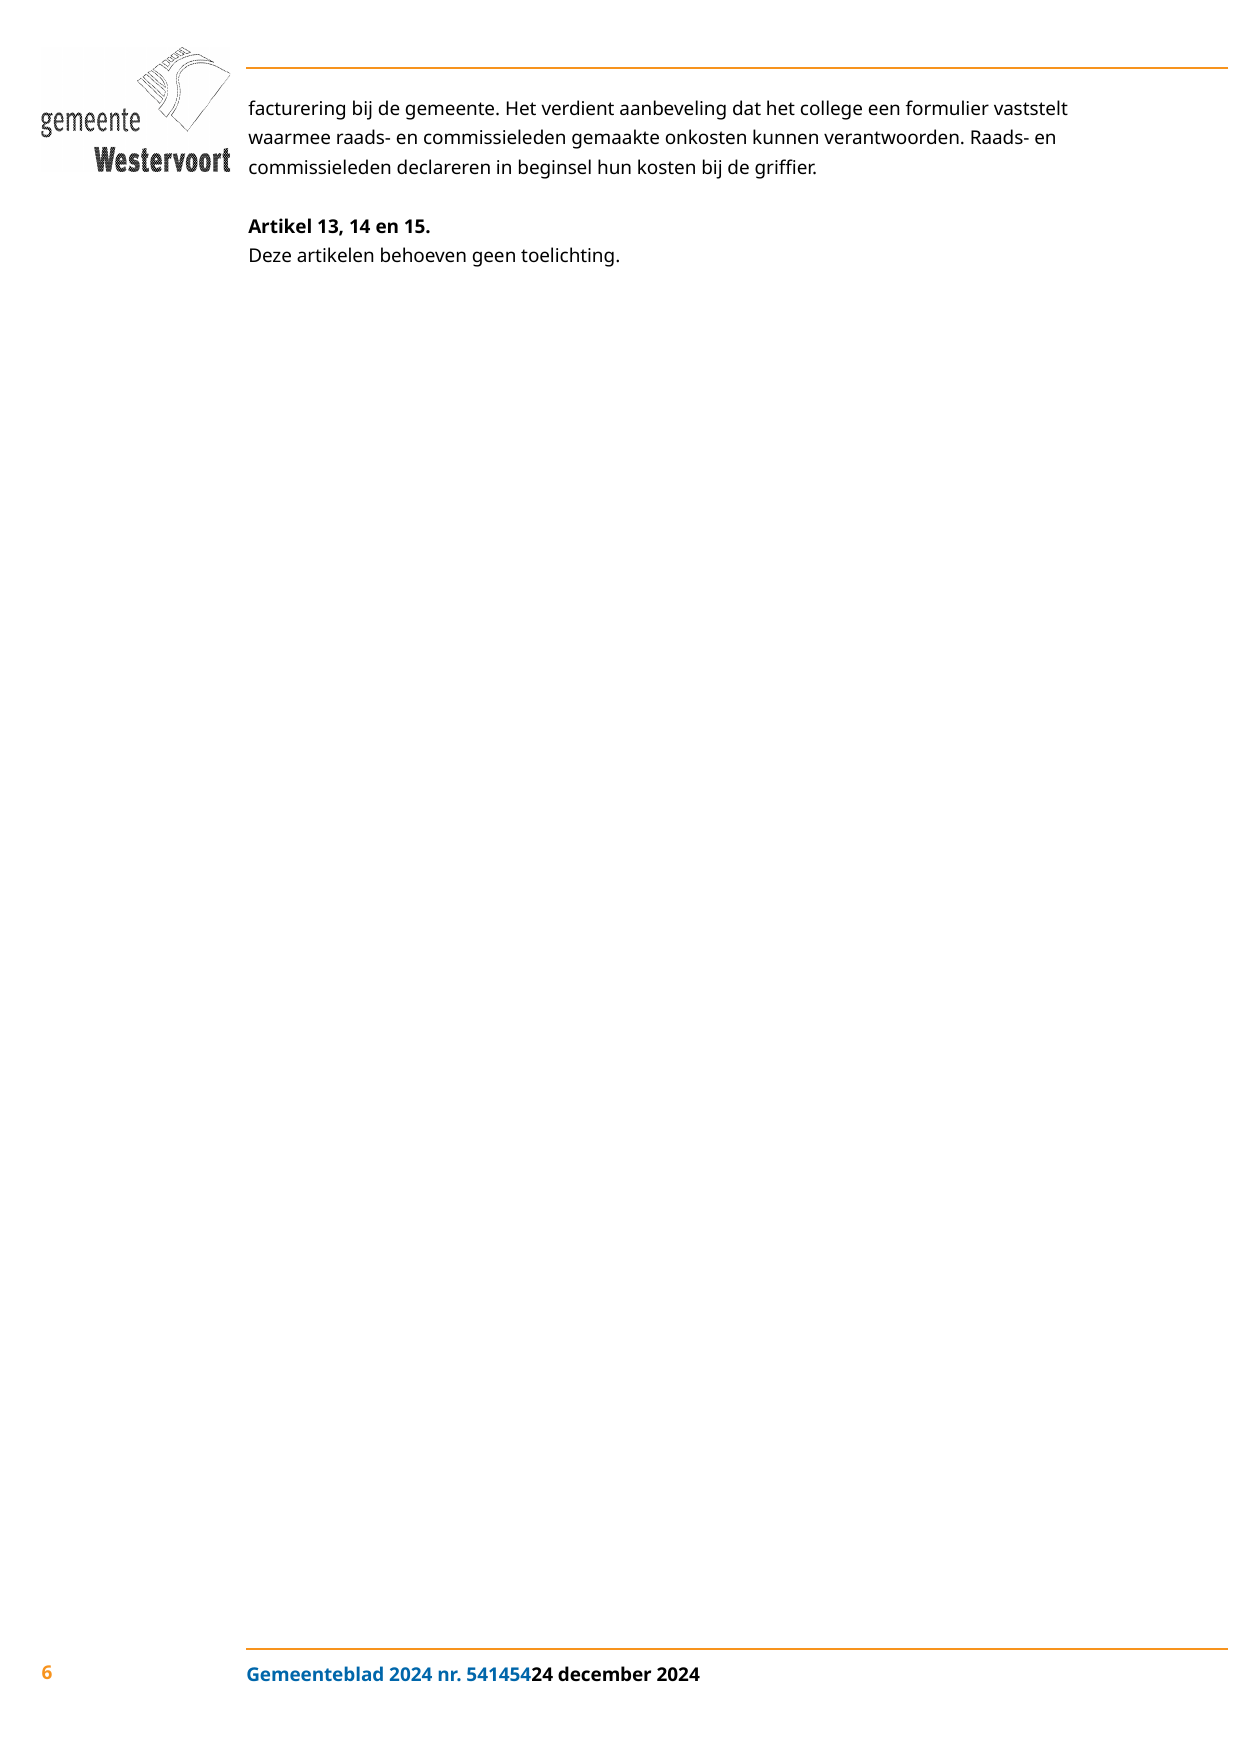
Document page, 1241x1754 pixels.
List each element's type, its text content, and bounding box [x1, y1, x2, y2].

text Deze artikelen behoeven geen toelichting. [248, 243, 1152, 268]
text facturering bij de gemeente. Het verdient aanbeveling dat het college een formulier vaststelt waarmee raads- en commissieleden gemaakte onkosten kunnen verantwoorden. Raads- en commissieleden declareren in beginsel hun kosten bij de griffier. [248, 95, 1152, 180]
text Artikel 13, 14 en 15. [248, 213, 1152, 239]
picture [41, 47, 231, 172]
